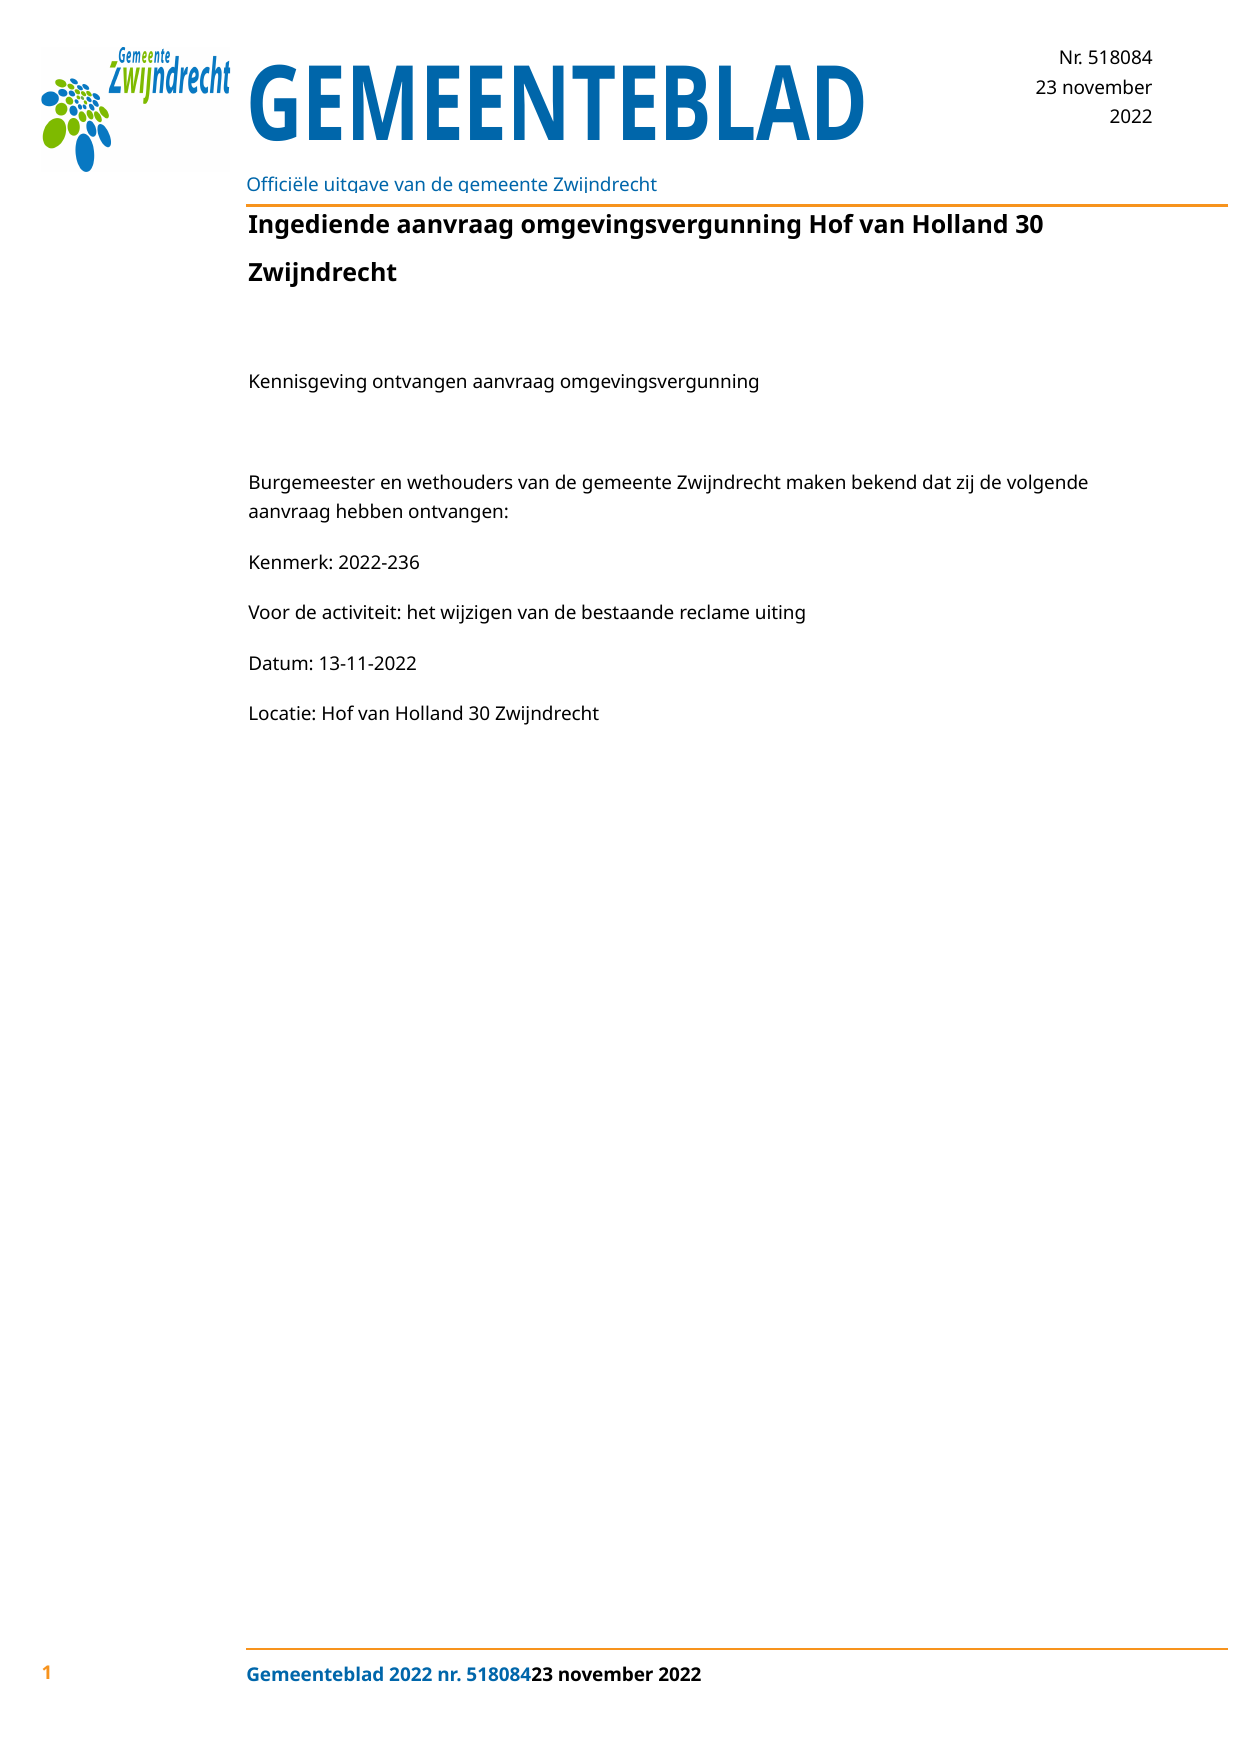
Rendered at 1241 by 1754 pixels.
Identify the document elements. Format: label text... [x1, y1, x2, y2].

text Datum: 13-11-2022 [248, 650, 1152, 676]
text Kennisgeving ontvangen aanvraag omgevingsvergunning [248, 368, 1152, 394]
text Kenmerk: 2022-236 [248, 549, 1152, 575]
picture [41, 47, 231, 172]
text Ingediende aanvraag omgevingsvergunning Hof van Holland 30 Zwijndrecht [248, 207, 1152, 288]
text Burgemeester en wethouders van de gemeente Zwijndrecht maken bekend dat zij de volgende aanvraag hebben ontvangen: [248, 469, 1152, 524]
text Locatie: Hof van Holland 30 Zwijndrecht [248, 700, 1152, 726]
text Voor de activiteit: het wijzigen van de bestaande reclame uiting [248, 599, 1152, 625]
